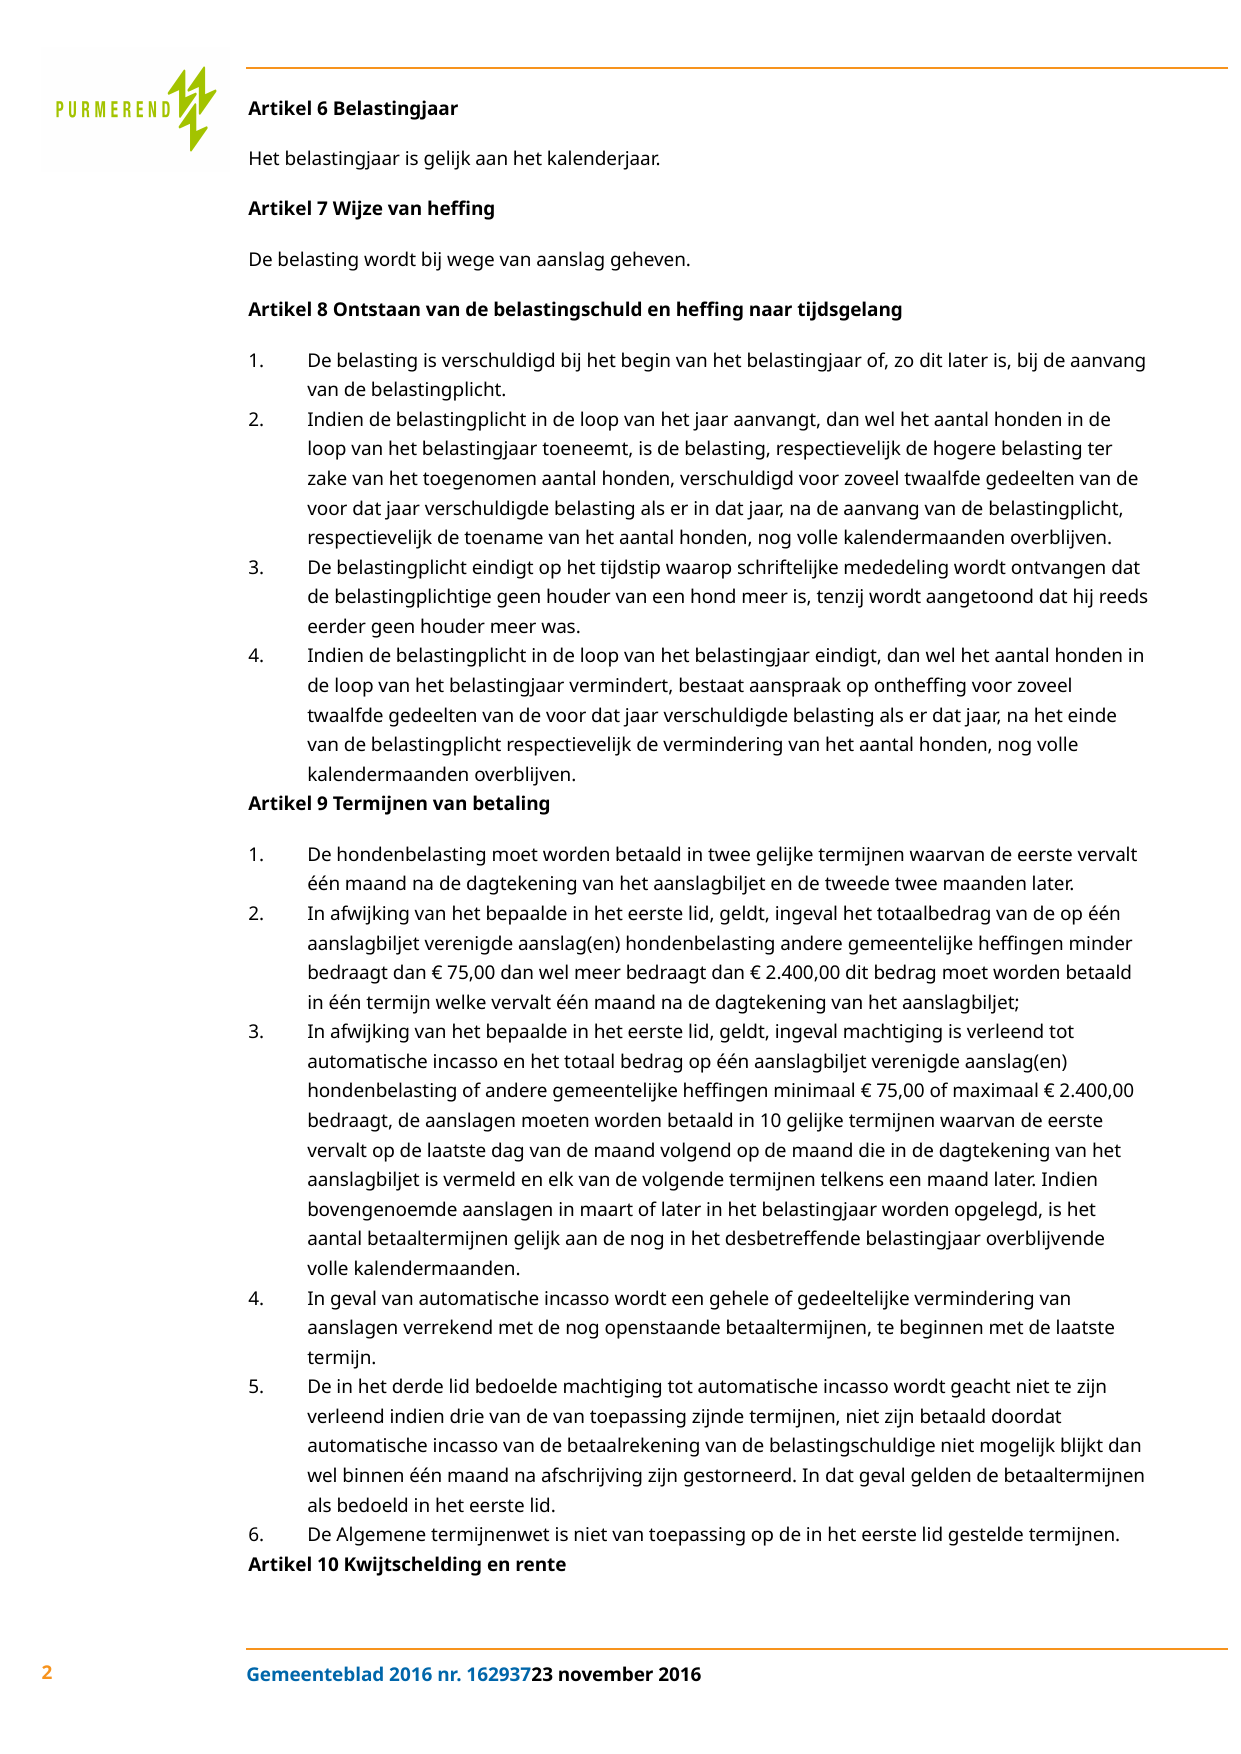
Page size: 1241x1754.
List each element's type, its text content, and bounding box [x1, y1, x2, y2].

text Artikel 10 Kwijtschelding en rente [248, 1551, 1152, 1577]
list De Algemene termijnenwet is niet van toepassing op de in het eerste lid gestelde termijnen. [248, 1521, 1152, 1547]
list Indien de belastingplicht in de loop van het jaar aanvangt, dan wel het aantal honden in de loop van het belastingjaar toeneemt, is de belasting, respectievelijk de hogere belasting ter zake van het toegenomen aantal honden, verschuldigd voor zoveel twaalfde gedeelten van de voor dat jaar verschuldigde belasting als er in dat jaar, na de aanvang van de belastingplicht, respectievelijk de toename van het aantal honden, nog volle kalendermaanden overblijven. [248, 406, 1152, 550]
list In afwijking van het bepaalde in het eerste lid, geldt, ingeval machtiging is verleend tot automatische incasso en het totaal bedrag op één aanslagbiljet verenigde aanslag(en) hondenbelasting of andere gemeentelijke heffingen minimaal € 75,00 of maximaal € 2.400,00 bedraagt, de aanslagen moeten worden betaald in 10 gelijke termijnen waarvan de eerste vervalt op de laatste dag van de maand volgend op de maand die in de dagtekening van het aanslagbiljet is vermeld en elk van de volgende termijnen telkens een maand later. Indien bovengenoemde aanslagen in maart of later in het belastingjaar worden opgelegd, is het aantal betaaltermijnen gelijk aan de nog in het desbetreffende belastingjaar overblijvende volle kalendermaanden. [248, 1018, 1152, 1281]
list In afwijking van het bepaalde in het eerste lid, geldt, ingeval het totaalbedrag van de op één aanslagbiljet verenigde aanslag(en) hondenbelasting andere gemeentelijke heffingen minder bedraagt dan € 75,00 dan wel meer bedraagt dan € 2.400,00 dit bedrag moet worden betaald in één termijn welke vervalt één maand na de dagtekening van het aanslagbiljet; [248, 900, 1152, 1015]
list De belastingplicht eindigt op het tijdstip waarop schriftelijke mededeling wordt ontvangen dat de belastingplichtige geen houder van een hond meer is, tenzij wordt aangetoond dat hij reeds eerder geen houder meer was. [248, 554, 1152, 639]
list De hondenbelasting moet worden betaald in twee gelijke termijnen waarvan de eerste vervalt één maand na de dagtekening van het aanslagbiljet en de tweede twee maanden later. [248, 841, 1152, 896]
list Indien de belastingplicht in de loop van het belastingjaar eindigt, dan wel het aantal honden in de loop van het belastingjaar vermindert, bestaat aanspraak op ontheffing voor zoveel twaalfde gedeelten van de voor dat jaar verschuldigde belasting als er dat jaar, na het einde van de belastingplicht respectievelijk de vermindering van het aantal honden, nog volle kalendermaanden overblijven. [248, 643, 1152, 787]
text Artikel 7 Wijze van heffing [248, 196, 1152, 221]
text Artikel 9 Termijnen van betaling [248, 791, 1152, 816]
list De in het derde lid bedoelde machtiging tot automatische incasso wordt geacht niet te zijn verleend indien drie van de van toepassing zijnde termijnen, niet zijn betaald doordat automatische incasso van de betaalrekening van de belastingschuldige niet mogelijk blijkt dan wel binnen één maand na afschrijving zijn gestorneerd. In dat geval gelden de betaaltermijnen als bedoeld in het eerste lid. [248, 1373, 1152, 1518]
picture [41, 47, 231, 172]
list De belasting is verschuldigd bij het begin van het belastingjaar of, zo dit later is, bij de aanvang van de belastingplicht. [248, 347, 1152, 402]
text Artikel 6 Belastingjaar [248, 95, 1152, 121]
list In geval van automatische incasso wordt een gehele of gedeeltelijke vermindering van aanslagen verrekend met de nog openstaande betaaltermijnen, te beginnen met de laatste termijn. [248, 1285, 1152, 1370]
text Het belastingjaar is gelijk aan het kalenderjaar. [248, 145, 1152, 171]
text Artikel 8 Ontstaan van de belastingschuld en heffing naar tijdsgelang [248, 296, 1152, 322]
text De belasting wordt bij wege van aanslag geheven. [248, 246, 1152, 272]
